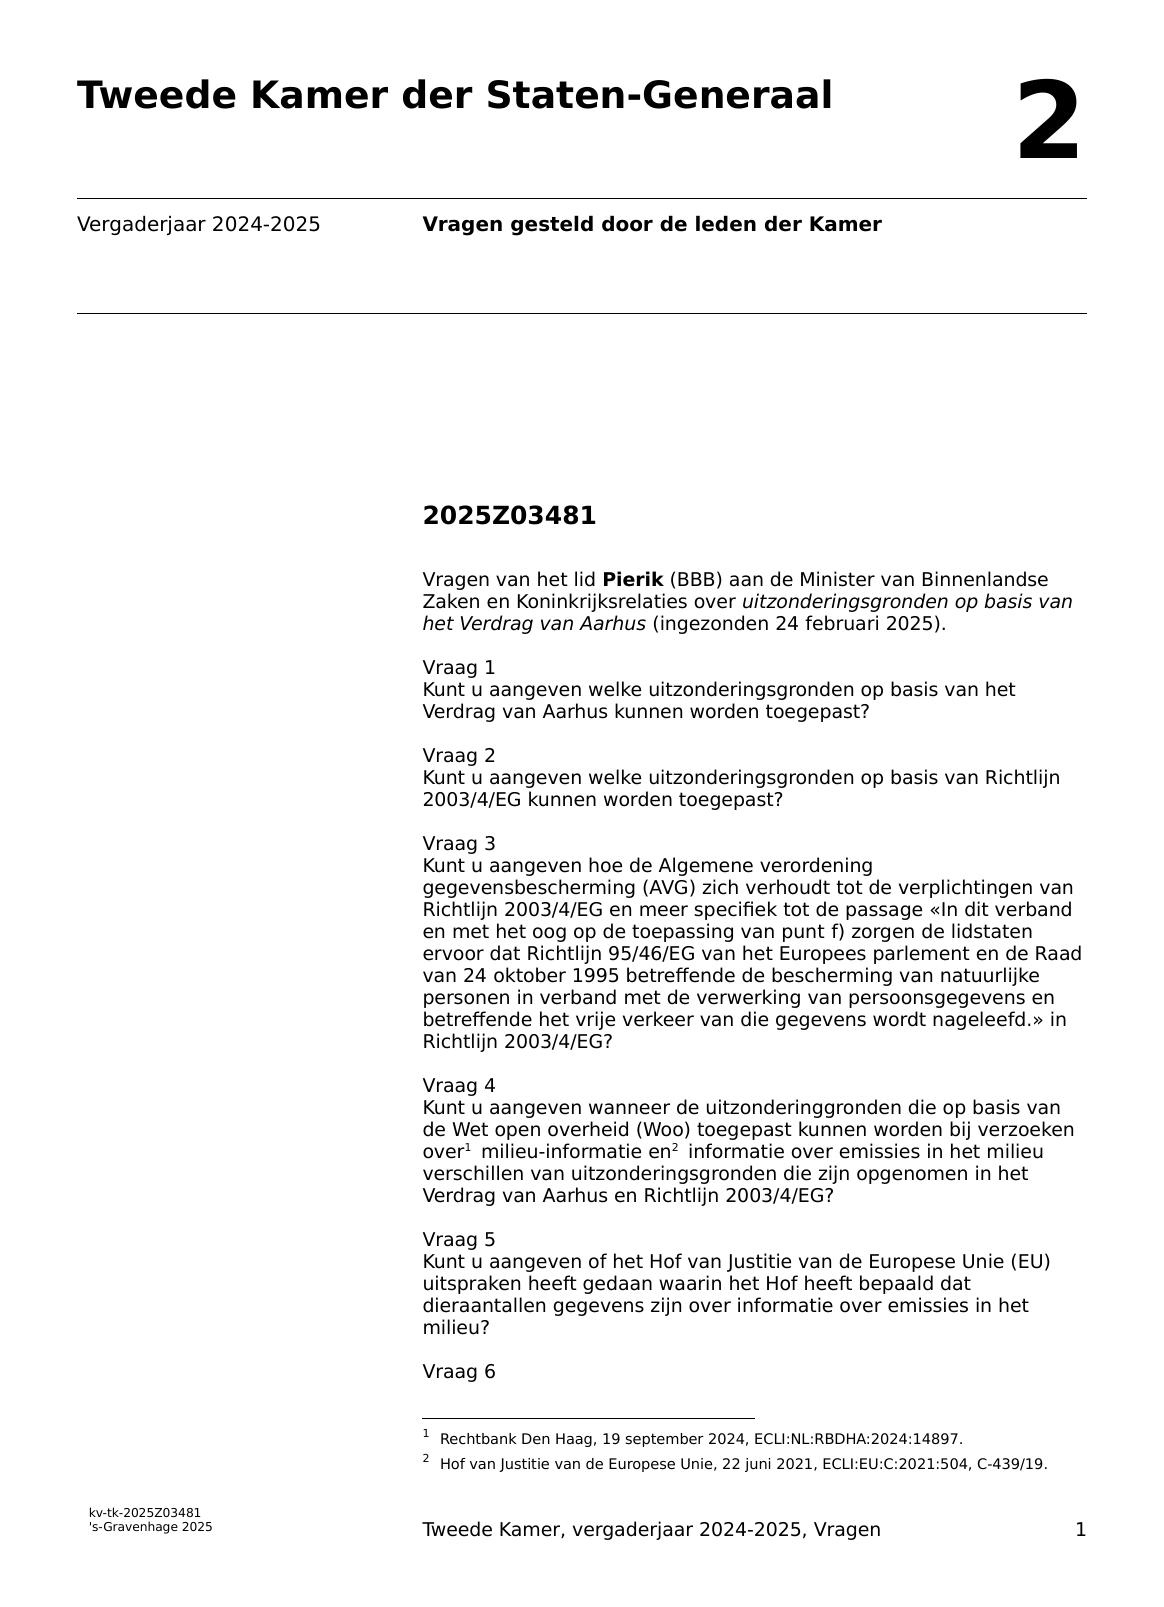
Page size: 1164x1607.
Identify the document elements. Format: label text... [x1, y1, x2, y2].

text Vragen van het lid Pierik (BBB) aan de Minister van Binnenlandse Zaken en Koninkrijksrelaties over uitzonderingsgronden op basis van het Verdrag van Aarhus (ingezonden 24 februari 2025). [422, 569, 1087, 635]
text Vraag 4 [422, 1075, 1087, 1097]
text kv-tk-2025Z03481 [88, 1506, 323, 1520]
text Kunt u aangeven hoe de Algemene verordening gegevensbescherming (AVG) zich verhoudt tot de verplichtingen van Richtlijn 2003/4/EG en meer specifiek tot de passage «In dit verband en met het oog op de toepassing van punt f) zorgen de lidstaten ervoor dat Richtlijn 95/46/EG van het Europees parlement en de Raad van 24 oktober 1995 betreffende de bescherming van natuurlijke personen in verband met de verwerking van persoonsgegevens en betreffende het vrije verkeer van die gegevens wordt nageleefd.» in Richtlijn 2003/4/EG? [422, 855, 1087, 1053]
text Kunt u aangeven welke uitzonderingsgronden op basis van het Verdrag van Aarhus kunnen worden toegepast? [422, 679, 1087, 723]
table_cell Vergaderjaar 2024-2025 [77, 199, 422, 313]
text Kunt u aangeven of het Hof van Justitie van de Europese Unie (EU) uitspraken heeft gedaan waarin het Hof heeft bepaald dat dieraantallen gegevens zijn over informatie over emissies in het milieu? [422, 1251, 1087, 1339]
text Vraag 3 [422, 833, 1087, 855]
text 2025Z03481 [422, 501, 1087, 531]
text Hof van Justitie van de Europese Unie, 22 juni 2021, ECLI:EU:C:2021:504, C-439/19. [422, 1452, 1087, 1474]
text Rechtbank Den Haag, 19 september 2024, ECLI:NL:RBDHA:2024:14897. [422, 1427, 1087, 1449]
text Vraag 5 [422, 1229, 1087, 1251]
text Vraag 2 [422, 745, 1087, 767]
text 's-Gravenhage 2025 [88, 1520, 323, 1534]
text Kunt u aangeven welke uitzonderingsgronden op basis van Richtlijn 2003/4/EG kunnen worden toegepast? [422, 767, 1087, 811]
text Vraag 1 [422, 657, 1087, 679]
text Vraag 6 [422, 1361, 1087, 1383]
table_cell Vragen gesteld door de leden der Kamer [422, 199, 1087, 313]
text Kunt u aangeven wanneer de uitzonderinggronden die op basis van de Wet open overheid (Woo) toegepast kunnen worden bij verzoeken over milieu-informatie en informatie over emissies in het milieu verschillen van uitzonderingsgronden die zijn opgenomen in het Verdrag van Aarhus en Richtlijn 2003/4/EG? [422, 1097, 1087, 1207]
table_header Tweede Kamer der Staten-Generaal [77, 59, 886, 198]
table_header 2 [886, 59, 1087, 198]
